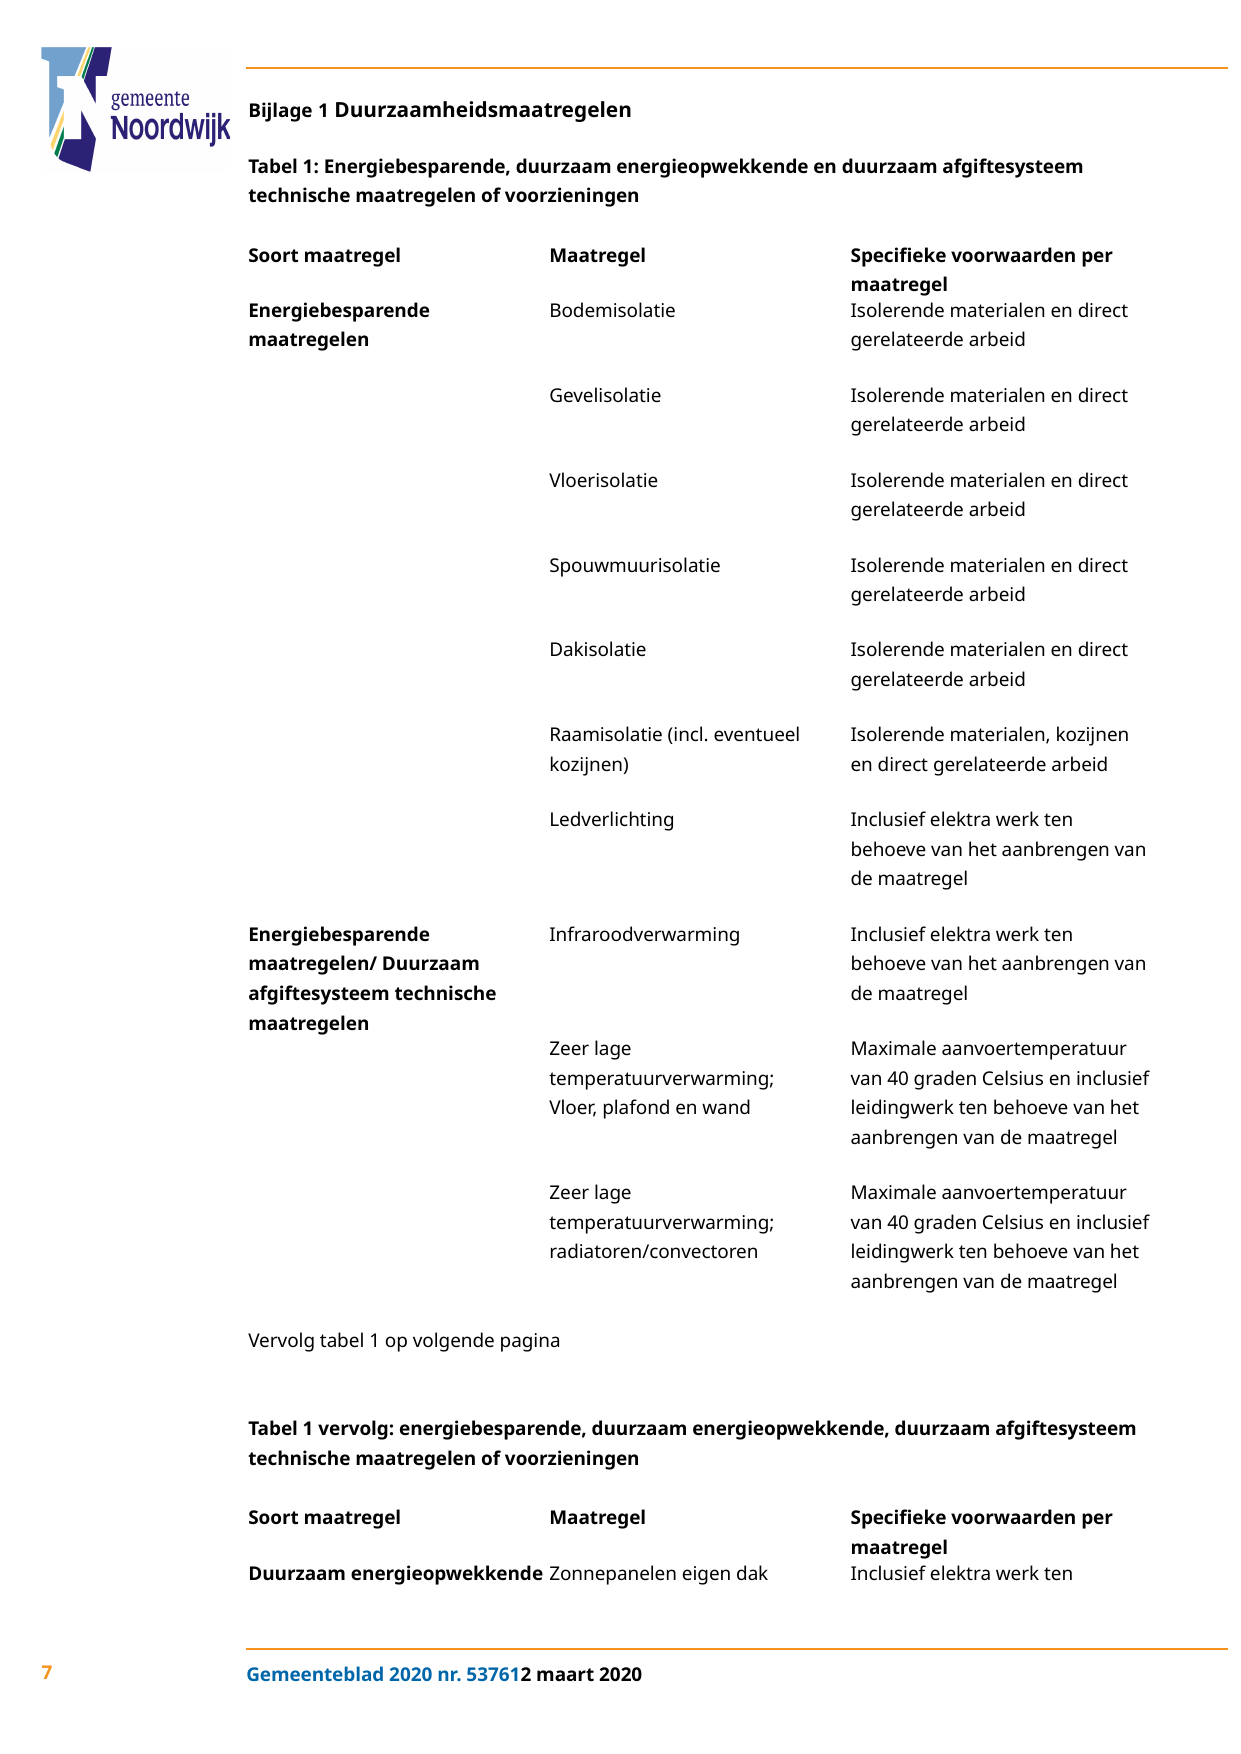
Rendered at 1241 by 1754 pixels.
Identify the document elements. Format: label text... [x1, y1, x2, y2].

table_cell Isolerende materialen en direct gerelateerde arbeid [850, 297, 1152, 382]
text Vervolg tabel 1 op volgende pagina [248, 1327, 1152, 1352]
table_cell Ledverlichting [549, 806, 850, 921]
table_cell Duurzaam energieopwekkende [248, 1560, 549, 1585]
table_cell Zeer lage temperatuurverwarming; Vloer, plafond en wand [549, 1035, 850, 1179]
table_cell Zonnepanelen eigen dak [549, 1560, 850, 1585]
table_cell Inclusief elektra werk ten [850, 1560, 1152, 1585]
table_header Soort maatregel [248, 242, 549, 297]
table_cell Inclusief elektra werk ten behoeve van het aanbrengen van de maatregel [850, 921, 1152, 1035]
table_header Maatregel [549, 1504, 850, 1560]
table_cell Infraroodverwarming [549, 921, 850, 1035]
table_header Specifieke voorwaarden per maatregel [850, 242, 1152, 297]
table_cell Isolerende materialen, kozijnen en direct gerelateerde arbeid [850, 722, 1152, 806]
text Tabel 1: Energiebesparende, duurzaam energieopwekkende en duurzaam afgiftesysteem technische maatregelen of voorzieningen [248, 153, 1152, 208]
table_cell Gevelisolatie [549, 382, 850, 467]
table_header Specifieke voorwaarden per maatregel [850, 1504, 1152, 1560]
table_header Soort maatregel [248, 1504, 549, 1560]
table_cell Raamisolatie (incl. eventueel kozijnen) [549, 722, 850, 806]
text Bijlage 1 Duurzaamheidsmaatregelen [248, 95, 1152, 123]
table_cell Bodemisolatie [549, 297, 850, 382]
table_cell Maximale aanvoertemperatuur van 40 graden Celsius en inclusief leidingwerk ten behoeve van het aanbrengen van de maatregel [850, 1035, 1152, 1179]
table_cell Isolerende materialen en direct gerelateerde arbeid [850, 382, 1152, 467]
table_cell Vloerisolatie [549, 467, 850, 552]
table_cell Spouwmuurisolatie [549, 552, 850, 637]
table_cell Inclusief elektra werk ten behoeve van het aanbrengen van de maatregel [850, 806, 1152, 921]
table_cell Energiebesparende maatregelen [248, 297, 549, 921]
text Tabel 1 vervolg: energiebesparende, duurzaam energieopwekkende, duurzaam afgiftesysteem technische maatregelen of voorzieningen [248, 1416, 1152, 1471]
picture [41, 47, 231, 172]
table_cell Isolerende materialen en direct gerelateerde arbeid [850, 637, 1152, 722]
table_cell Dakisolatie [549, 637, 850, 722]
table_cell Isolerende materialen en direct gerelateerde arbeid [850, 467, 1152, 552]
table_cell Maximale aanvoertemperatuur van 40 graden Celsius en inclusief leidingwerk ten behoeve van het aanbrengen van de maatregel [850, 1180, 1152, 1323]
table_header Maatregel [549, 242, 850, 297]
table_cell Zeer lage temperatuurverwarming; radiatoren/convectoren [549, 1180, 850, 1323]
table_cell Isolerende materialen en direct gerelateerde arbeid [850, 552, 1152, 637]
table_cell Energiebesparende maatregelen/ Duurzaam afgiftesysteem technische maatregelen [248, 921, 549, 1323]
